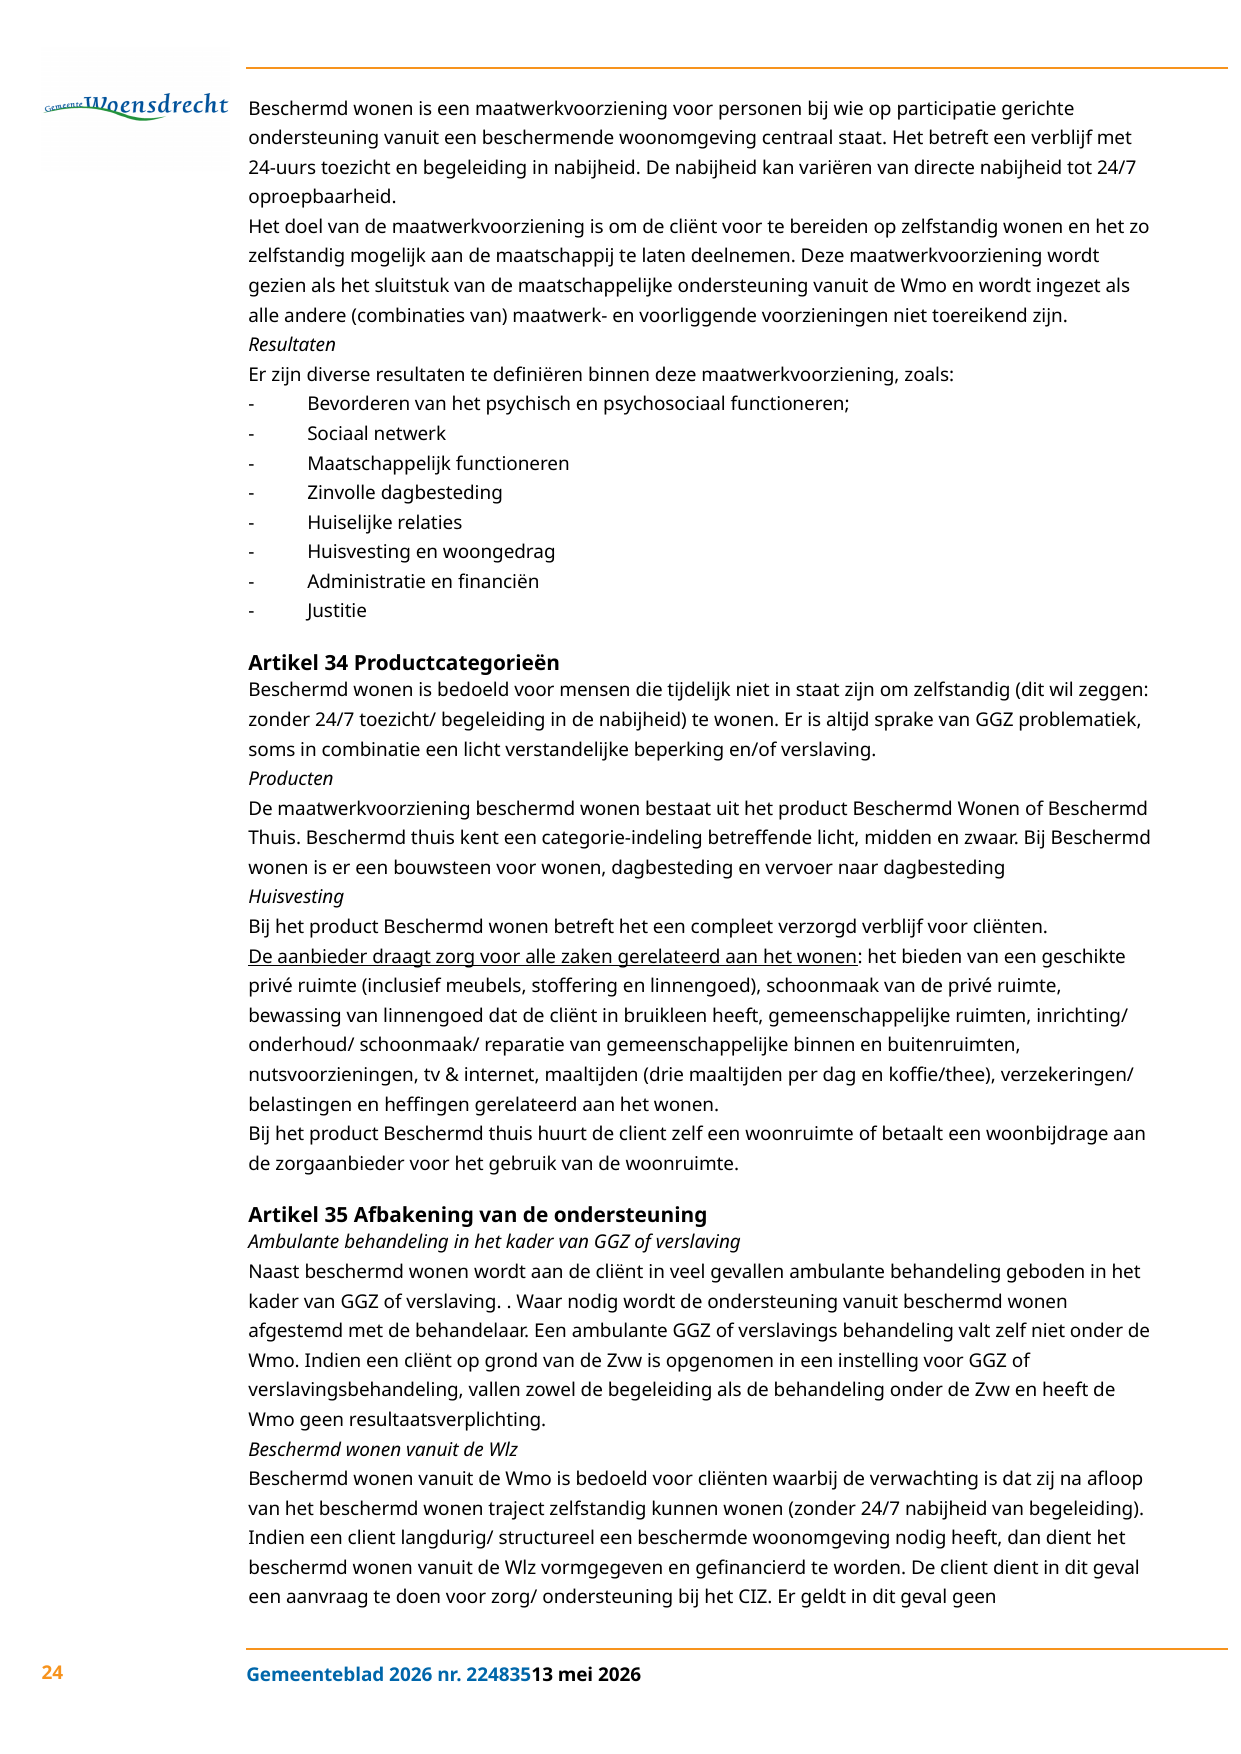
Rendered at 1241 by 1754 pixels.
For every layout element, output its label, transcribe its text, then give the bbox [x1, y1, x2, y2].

text Artikel 34 Productcategorieën [248, 648, 1152, 677]
list Justitie [248, 598, 1152, 623]
text Artikel 35 Afbakening van de ondersteuning [248, 1200, 1152, 1229]
text Ambulante behandeling in het kader van GGZ of verslaving [248, 1229, 1152, 1254]
list Sociaal netwerk [248, 420, 1152, 446]
list Maatschappelijk functioneren [248, 450, 1152, 476]
list Bevorderen van het psychisch en psychosociaal functioneren; [248, 391, 1152, 416]
text Beschermd wonen is een maatwerkvoorziening voor personen bij wie op participatie gerichte ondersteuning vanuit een beschermende woonomgeving centraal staat. Het betreft een verblijf met 24-uurs toezicht en begeleiding in nabijheid. De nabijheid kan variëren van directe nabijheid tot 24/7 oproepbaarheid. [248, 95, 1152, 209]
text Er zijn diverse resultaten te definiëren binnen deze maatwerkvoorziening, zoals: [248, 361, 1152, 387]
text Het doel van de maatwerkvoorziening is om de cliënt voor te bereiden op zelfstandig wonen en het zo zelfstandig mogelijk aan de maatschappij te laten deelnemen. Deze maatwerkvoorziening wordt gezien als het sluitstuk van de maatschappelijke ondersteuning vanuit de Wmo en wordt ingezet als alle andere (combinaties van) maatwerk- en voorliggende voorzieningen niet toereikend zijn. [248, 213, 1152, 328]
text Beschermd wonen vanuit de Wlz [248, 1436, 1152, 1462]
text Huisvesting [248, 884, 1152, 909]
text Beschermd wonen vanuit de Wmo is bedoeld voor cliënten waarbij de verwachting is dat zij na afloop van het beschermd wonen traject zelfstandig kunnen wonen (zonder 24/7 nabijheid van begeleiding). Indien een client langdurig/ structureel een beschermde woonomgeving nodig heeft, dan dient het beschermd wonen vanuit de Wlz vormgegeven en gefinancierd te worden. De client dient in dit geval een aanvraag te doen voor zorg/ ondersteuning bij het CIZ. Er geldt in dit geval geen [248, 1465, 1152, 1609]
text Resultaten [248, 331, 1152, 357]
list Huiselijke relaties [248, 509, 1152, 535]
text De maatwerkvoorziening beschermd wonen bestaat uit het product Beschermd Wonen of Beschermd Thuis. Beschermd thuis kent een categorie-indeling betreffende licht, midden en zwaar. Bij Beschermd wonen is er een bouwsteen voor wonen, dagbesteding en vervoer naar dagbesteding [248, 795, 1152, 880]
text Bij het product Beschermd thuis huurt de client zelf een woonruimte of betaalt een woonbijdrage aan de zorgaanbieder voor het gebruik van de woonruimte. [248, 1120, 1152, 1176]
picture [41, 47, 231, 172]
text Naast beschermd wonen wordt aan de cliënt in veel gevallen ambulante behandeling geboden in het kader van GGZ of verslaving. . Waar nodig wordt de ondersteuning vanuit beschermd wonen afgestemd met de behandelaar. Een ambulante GGZ of verslavings behandeling valt zelf niet onder de Wmo. Indien een cliënt op grond van de Zvw is opgenomen in een instelling voor GGZ of verslavingsbehandeling, vallen zowel de begeleiding als de behandeling onder de Zvw en heeft de Wmo geen resultaatsverplichting. [248, 1258, 1152, 1432]
list Administratie en financiën [248, 568, 1152, 594]
list Huisvesting en woongedrag [248, 538, 1152, 564]
text Beschermd wonen is bedoeld voor mensen die tijdelijk niet in staat zijn om zelfstandig (dit wil zeggen: zonder 24/7 toezicht/ begeleiding in de nabijheid) te wonen. Er is altijd sprake van GGZ problematiek, soms in combinatie een licht verstandelijke beperking en/of verslaving. [248, 677, 1152, 761]
text Bij het product Beschermd wonen betreft het een compleet verzorgd verblijf voor cliënten. [248, 913, 1152, 939]
text De aanbieder draagt zorg voor alle zaken gerelateerd aan het wonen: het bieden van een geschikte privé ruimte (inclusief meubels, stoffering en linnengoed), schoonmaak van de privé ruimte, bewassing van linnengoed dat de cliënt in bruikleen heeft, gemeenschappelijke ruimten, inrichting/ onderhoud/ schoonmaak/ reparatie van gemeenschappelijke binnen en buitenruimten, nutsvoorzieningen, tv & internet, maaltijden (drie maaltijden per dag en koffie/thee), verzekeringen/ belastingen en heffingen gerelateerd aan het wonen. [248, 943, 1152, 1116]
text Producten [248, 765, 1152, 791]
list Zinvolle dagbesteding [248, 479, 1152, 505]
